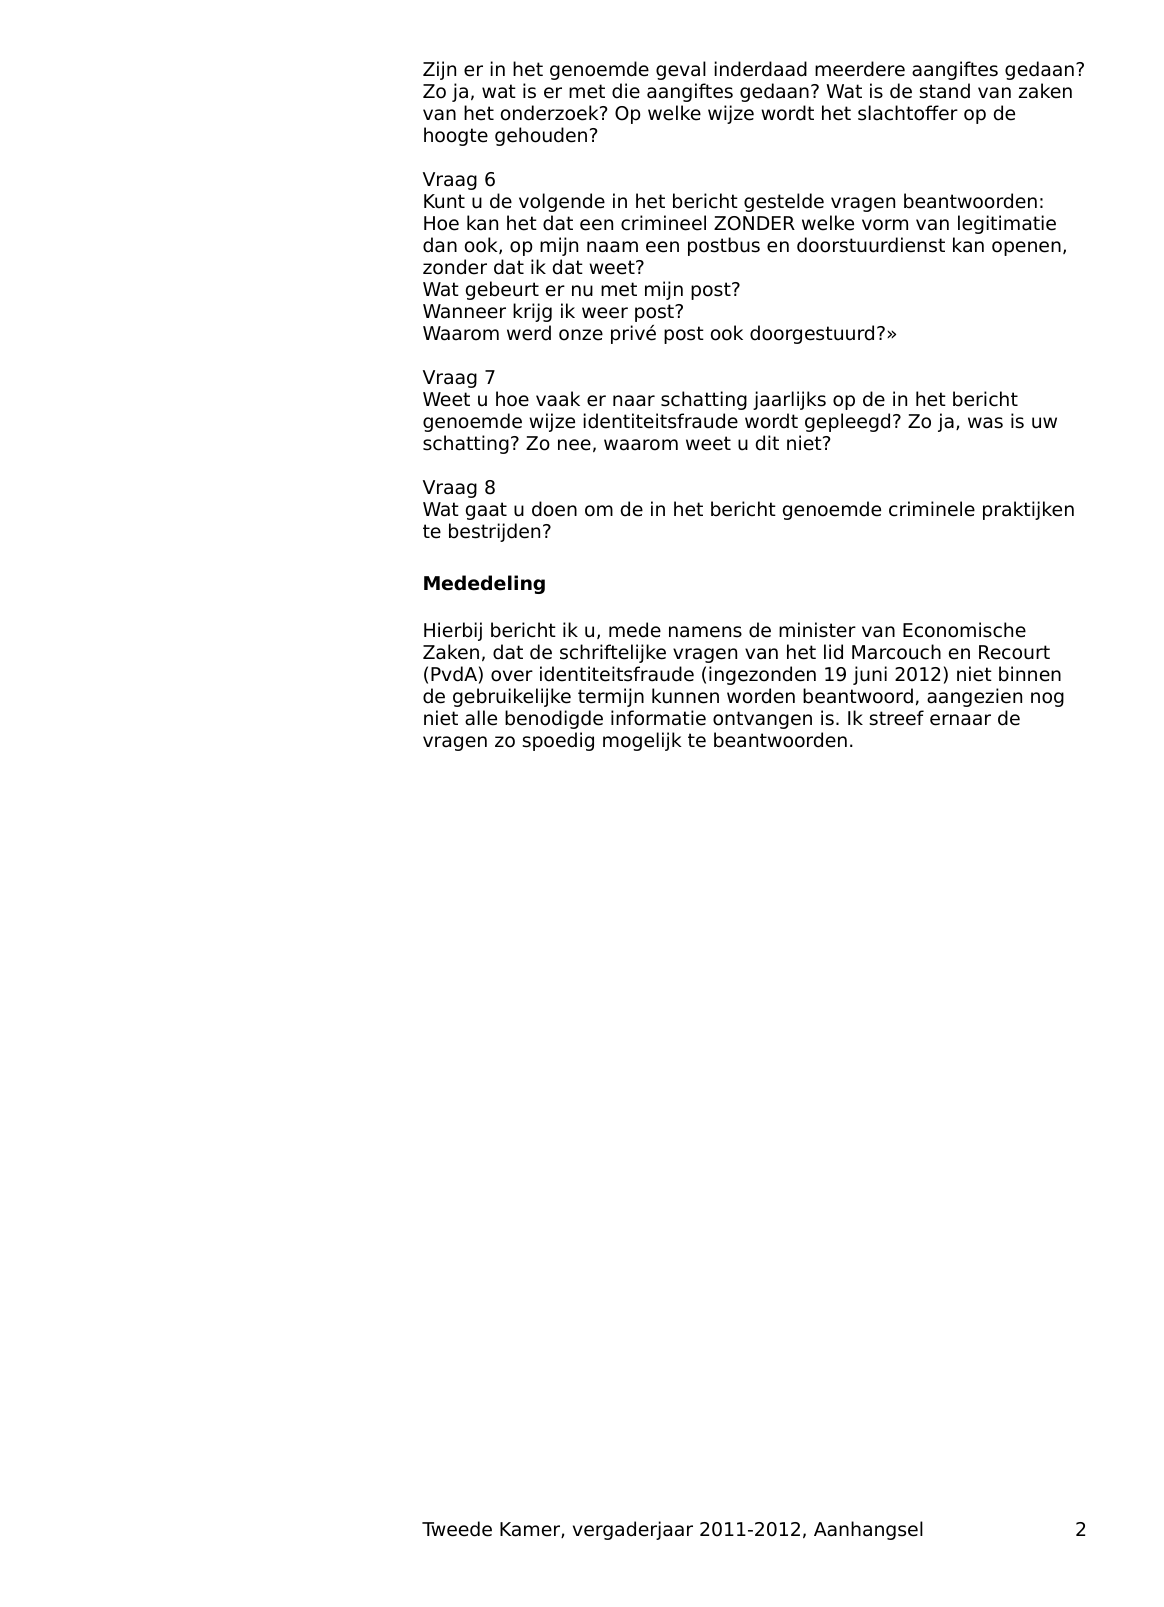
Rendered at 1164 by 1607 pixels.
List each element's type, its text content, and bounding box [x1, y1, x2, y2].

text Waarom werd onze privé post ook doorgestuurd?» [422, 323, 1087, 345]
text Wanneer krijg ik weer post? [422, 301, 1087, 323]
text Kunt u de volgende in het bericht gestelde vragen beantwoorden: [422, 191, 1087, 213]
text Wat gebeurt er nu met mijn post? [422, 279, 1087, 301]
subtitle Mededeling [422, 573, 1087, 595]
text Hoe kan het dat een crimineel ZONDER welke vorm van legitimatie dan ook, op mijn naam een postbus en doorstuurdienst kan openen, zonder dat ik dat weet? [422, 213, 1087, 279]
text Zijn er in het genoemde geval inderdaad meerdere aangiftes gedaan? Zo ja, wat is er met die aangiftes gedaan? Wat is de stand van zaken van het onderzoek? Op welke wijze wordt het slachtoffer op de hoogte gehouden? [422, 59, 1087, 147]
text Vraag 6 [422, 169, 1087, 191]
text Vraag 8 [422, 477, 1087, 499]
text Hierbij bericht ik u, mede namens de minister van Economische Zaken, dat de schriftelijke vragen van het lid Marcouch en Recourt (PvdA) over identiteitsfraude (ingezonden 19 juni 2012) niet binnen de gebruikelijke termijn kunnen worden beantwoord, aangezien nog niet alle benodigde informatie ontvangen is. Ik streef ernaar de vragen zo spoedig mogelijk te beantwoorden. [422, 620, 1087, 752]
text Vraag 7 [422, 367, 1087, 389]
text Weet u hoe vaak er naar schatting jaarlijks op de in het bericht genoemde wijze identiteitsfraude wordt gepleegd? Zo ja, was is uw schatting? Zo nee, waarom weet u dit niet? [422, 389, 1087, 455]
text Wat gaat u doen om de in het bericht genoemde criminele praktijken te bestrijden? [422, 499, 1087, 543]
